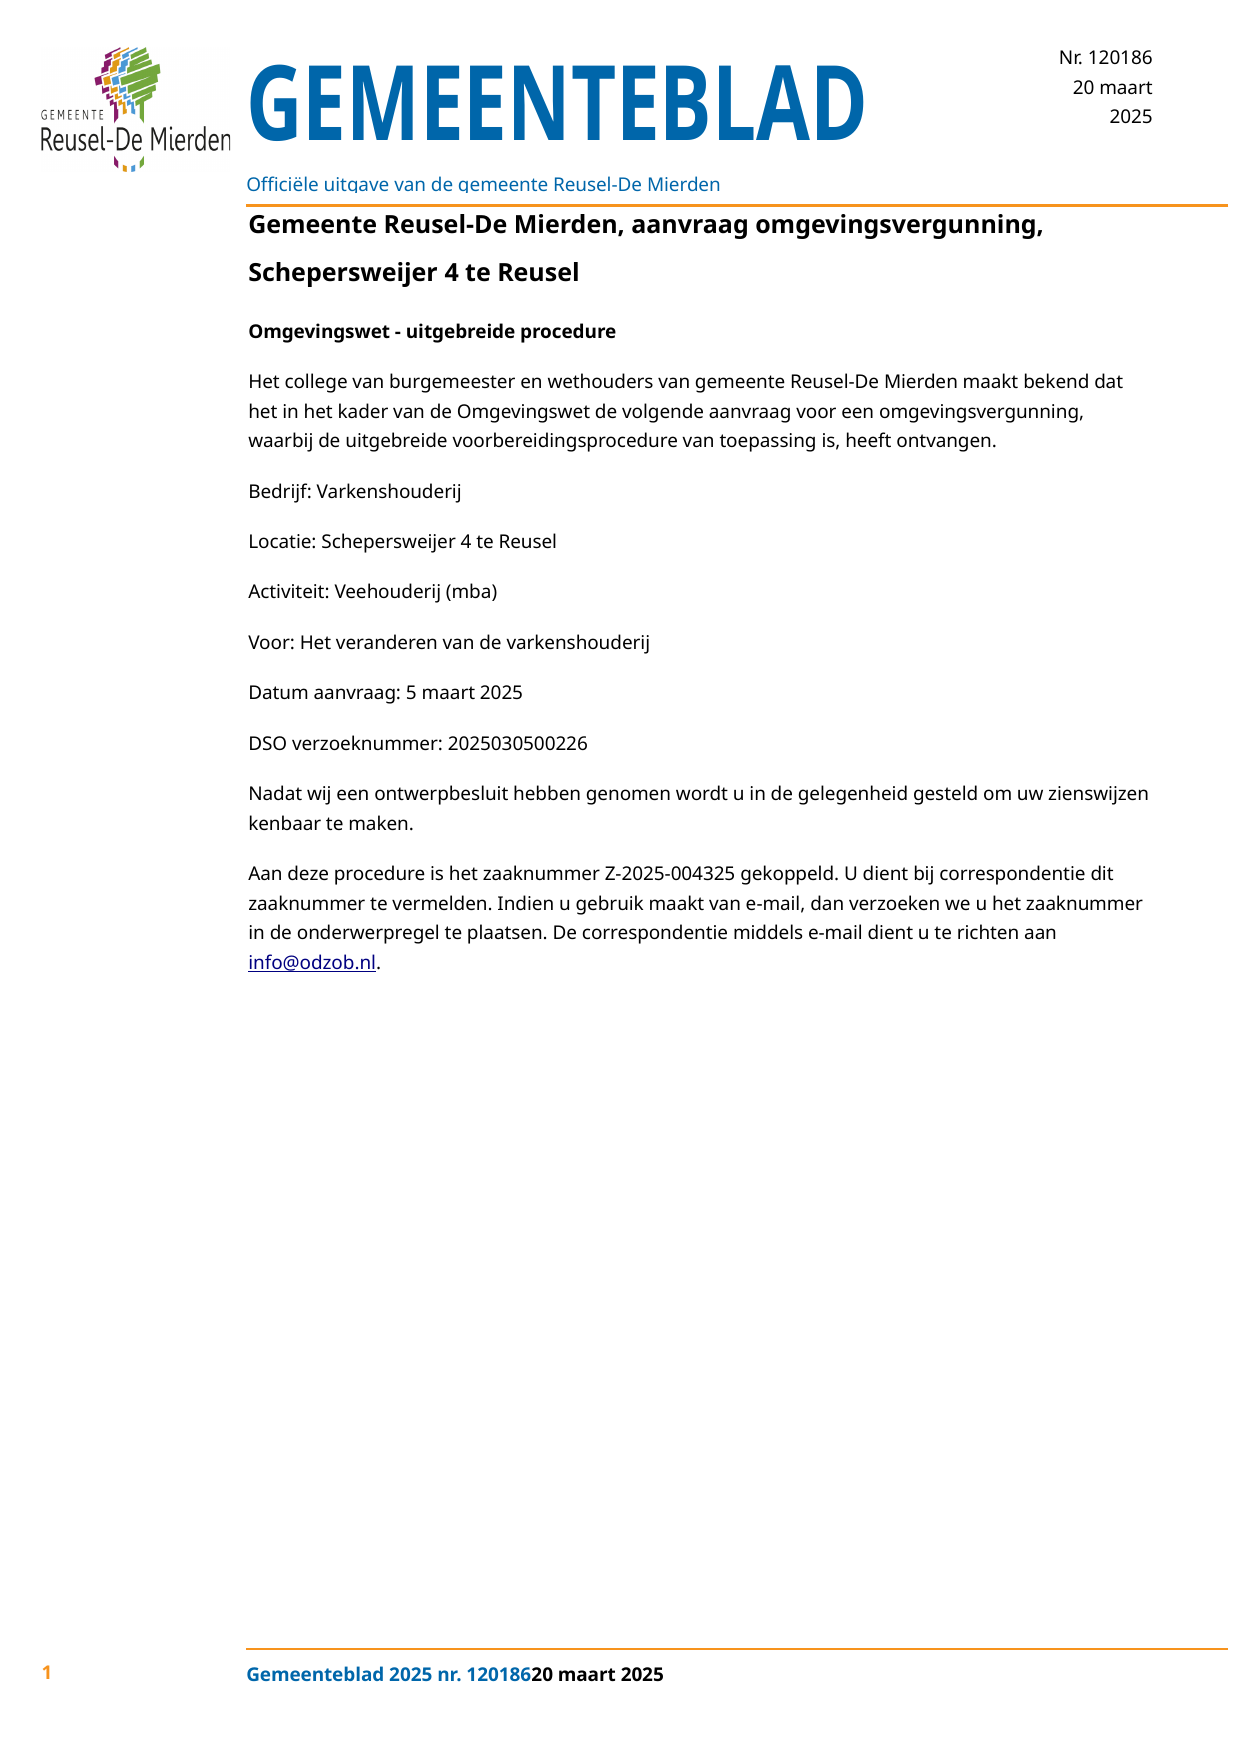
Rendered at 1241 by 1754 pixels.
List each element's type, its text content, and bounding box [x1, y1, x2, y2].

text Voor: Het veranderen van de varkenshouderij [248, 629, 1152, 655]
text Nadat wij een ontwerpbesluit hebben genomen wordt u in de gelegenheid gesteld om uw zienswijzen kenbaar te maken. [248, 780, 1152, 836]
text DSO verzoeknummer: 2025030500226 [248, 730, 1152, 756]
text Het college van burgemeester en wethouders van gemeente Reusel-De Mierden maakt bekend dat het in het kader van de Omgevingswet de volgende aanvraag voor een omgevingsvergunning, waarbij de uitgebreide voorbereidingsprocedure van toepassing is, heeft ontvangen. [248, 368, 1152, 453]
text Activiteit: Veehouderij (mba) [248, 579, 1152, 604]
text Datum aanvraag: 5 maart 2025 [248, 679, 1152, 705]
text Aan deze procedure is het zaaknummer Z-2025-004325 gekoppeld. U dient bij correspondentie dit zaaknummer te vermelden. Indien u gebruik maakt van e-mail, dan verzoeken we u het zaaknummer in de onderwerpregel te plaatsen. De correspondentie middels e-mail dient u te richten aan info@odzob.nl. [248, 860, 1152, 975]
text Bedrijf: Varkenshouderij [248, 478, 1152, 504]
text Omgevingswet - uitgebreide procedure [248, 318, 1152, 344]
text Locatie: Schepersweijer 4​ te Reusel [248, 528, 1152, 554]
picture [41, 47, 231, 172]
text Gemeente Reusel-De Mierden, aanvraag omgevingsvergunning, Schepersweijer 4​ te Reusel [248, 207, 1152, 288]
